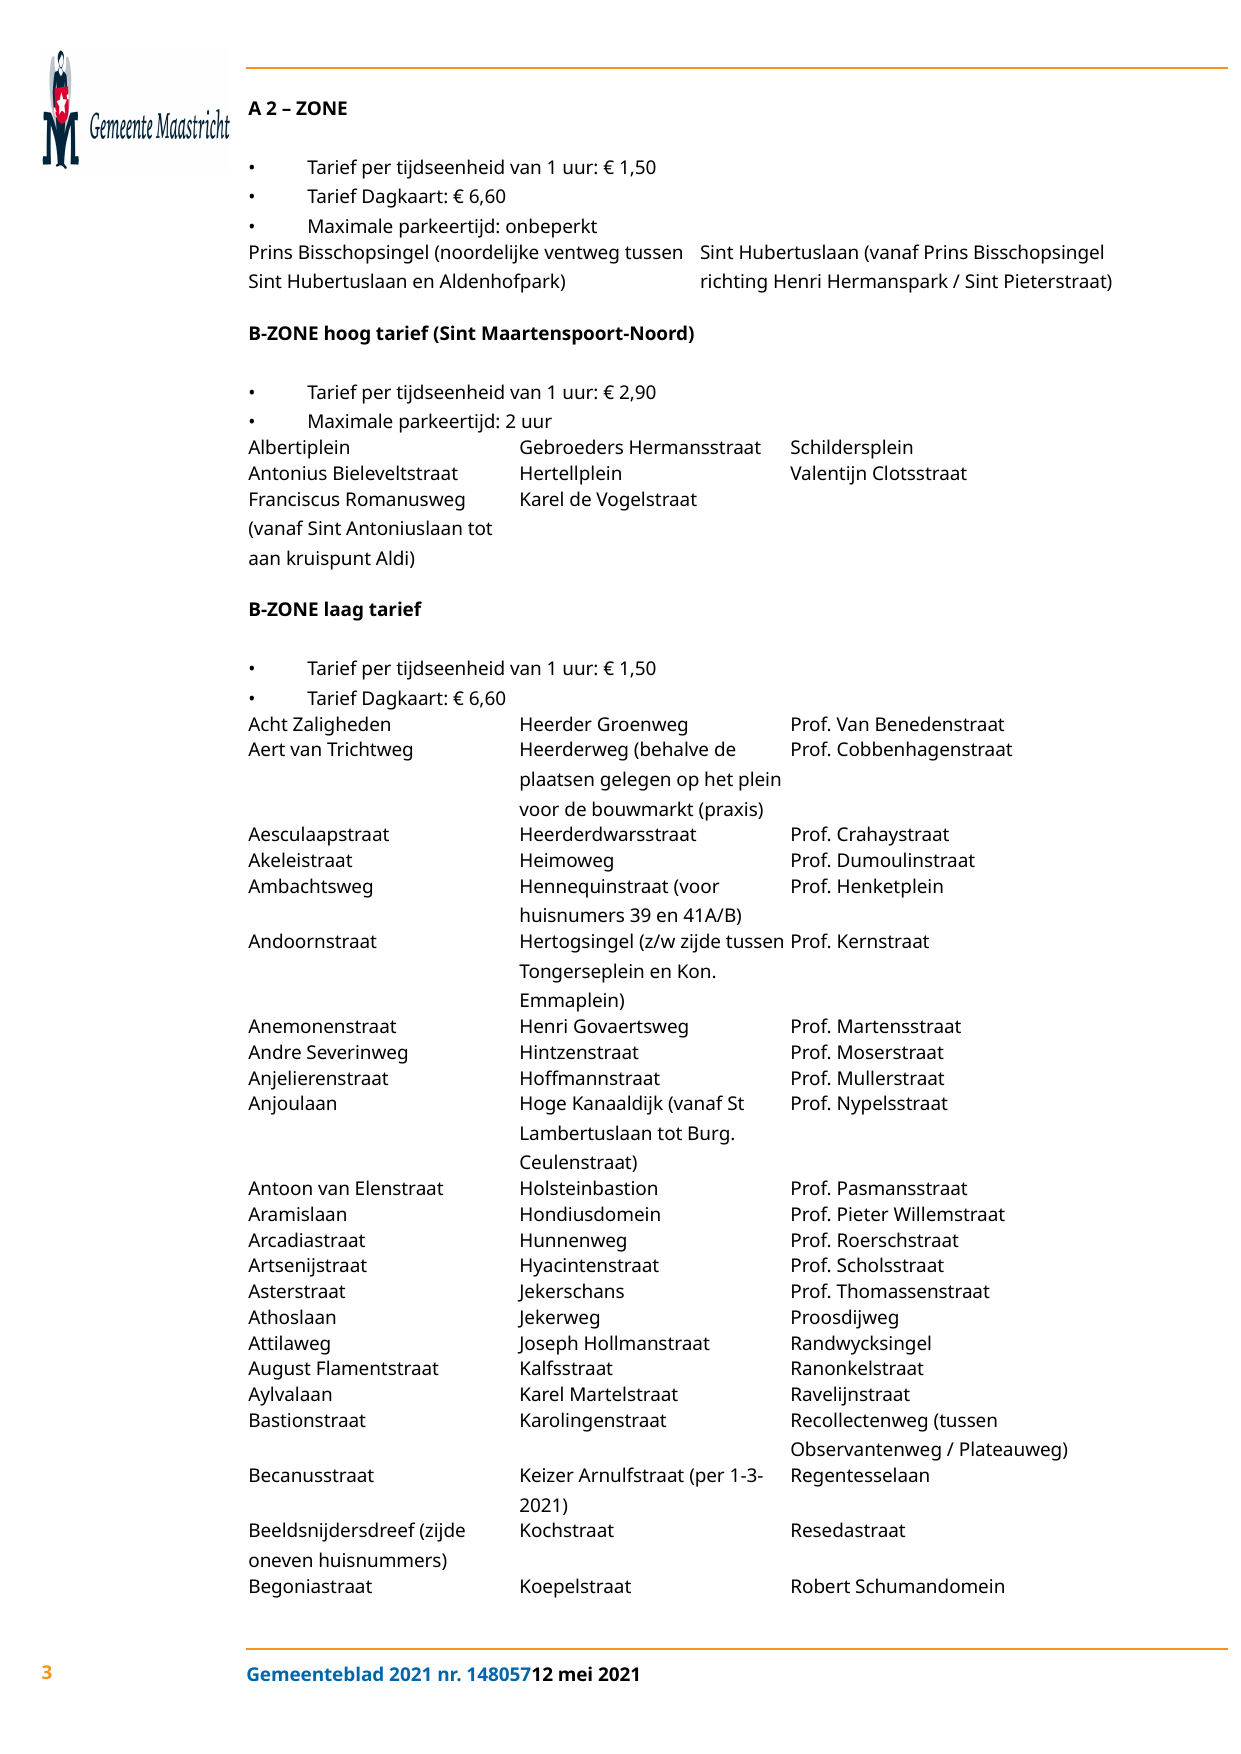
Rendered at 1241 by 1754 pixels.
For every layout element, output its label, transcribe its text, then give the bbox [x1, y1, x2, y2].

table_cell Hertellplein [519, 460, 790, 486]
table_cell Aylvalaan [248, 1381, 519, 1407]
table_cell Heerder Groenweg [519, 711, 790, 737]
table_cell Akeleistraat [248, 847, 519, 873]
table_cell Aesculaapstraat [248, 822, 519, 847]
table_cell [248, 571, 1152, 596]
table_cell Prof. Henketplein [790, 873, 1152, 928]
table_cell Heerderdwarsstraat [519, 822, 790, 847]
table_cell Hoge Kanaaldijk (vanaf St Lambertuslaan tot Burg. Ceulenstraat) [519, 1090, 790, 1175]
table_cell Prof. Van Benedenstraat [790, 711, 1152, 737]
table_cell Prof. Pasmansstraat [790, 1175, 1152, 1201]
table_cell Prof. Dumoulinstraat [790, 847, 1152, 873]
table_cell Begoniastraat [248, 1573, 519, 1598]
table_cell Jekerweg [519, 1304, 790, 1330]
table_cell Prof. Nypelsstraat [790, 1090, 1152, 1175]
table_cell Antoon van Elenstraat [248, 1175, 519, 1201]
table_cell Prof. Thomassenstraat [790, 1278, 1152, 1304]
table_cell Prof. Martensstraat [790, 1013, 1152, 1039]
picture [41, 47, 231, 172]
table_cell Keizer Arnulfstraat (per 1-3-2021) [519, 1462, 790, 1517]
table_cell Aert van Trichtweg [248, 737, 519, 822]
table_cell [790, 486, 1152, 571]
table_cell Hertogsingel (z/w zijde tussen Tongerseplein en Kon. Emmaplein) [519, 928, 790, 1013]
table_cell Albertiplein [248, 434, 519, 460]
table_cell Beeldsnijdersdreef (zijde oneven huisnummers) [248, 1518, 519, 1573]
table_cell Anemonenstraat [248, 1013, 519, 1039]
table_cell Heimoweg [519, 847, 790, 873]
table_cell Hyacintenstraat [519, 1253, 790, 1278]
table_cell Aramislaan [248, 1201, 519, 1227]
table_cell Prof. Cobbenhagenstraat [790, 737, 1152, 822]
table_cell Hunnenweg [519, 1227, 790, 1252]
table_cell Joseph Hollmanstraat [519, 1330, 790, 1355]
table_cell Prof. Moserstraat [790, 1039, 1152, 1065]
table_cell Prof. Scholsstraat [790, 1253, 1152, 1278]
table_cell Prof. Roerschstraat [790, 1227, 1152, 1252]
table_cell Asterstraat [248, 1278, 519, 1304]
table_cell Becanusstraat [248, 1462, 519, 1517]
table_cell Arcadiastraat [248, 1227, 519, 1252]
table_cell Hoffmannstraat [519, 1065, 790, 1090]
table_cell Resedastraat [790, 1518, 1152, 1573]
table_cell Andoornstraat [248, 928, 519, 1013]
table_cell Attilaweg [248, 1330, 519, 1355]
table_cell Sint Hubertuslaan (vanaf Prins Bisschopsingel richting Henri Hermanspark / Sint Pieterstraat) [700, 239, 1152, 294]
table_cell Schildersplein [790, 434, 1152, 460]
table_cell Prof. Mullerstraat [790, 1065, 1152, 1090]
table_cell Prins Bisschopsingel (noordelijke ventweg tussen Sint Hubertuslaan en Aldenhofpark) [248, 239, 700, 294]
table_cell Ravelijnstraat [790, 1381, 1152, 1407]
table_cell Anjelierenstraat [248, 1065, 519, 1090]
table_cell B-ZONE laag tarief Tarief per tijdseenheid van 1 uur: € 1,50 Tarief Dagkaart: € 6,60 [248, 596, 1152, 711]
table_cell Henri Govaertsweg [519, 1013, 790, 1039]
table_cell Gebroeders Hermansstraat [519, 434, 790, 460]
table_cell Kalfsstraat [519, 1355, 790, 1381]
table_cell Acht Zaligheden [248, 711, 519, 737]
table_cell Antonius Bieleveltstraat [248, 460, 519, 486]
table_cell Athoslaan [248, 1304, 519, 1330]
table_cell Karel de Vogelstraat [519, 486, 790, 571]
table_cell Valentijn Clotsstraat [790, 460, 1152, 486]
table_cell Artsenijstraat [248, 1253, 519, 1278]
table_cell Regentesselaan [790, 1462, 1152, 1517]
table_cell Prof. Pieter Willemstraat [790, 1201, 1152, 1227]
table_cell Holsteinbastion [519, 1175, 790, 1201]
table_cell Karel Martelstraat [519, 1381, 790, 1407]
table_cell Franciscus Romanusweg (vanaf Sint Antoniuslaan tot aan kruispunt Aldi) [248, 486, 519, 571]
table_cell Hintzenstraat [519, 1039, 790, 1065]
table_cell Proosdijweg [790, 1304, 1152, 1330]
table_cell Robert Schumandomein [790, 1573, 1152, 1598]
table_cell B-ZONE hoog tarief (Sint Maartenspoort-Noord) Tarief per tijdseenheid van 1 uur: € 2,90 Maximale parkeertijd: 2 uur [248, 320, 1152, 434]
table_cell Bastionstraat [248, 1407, 519, 1462]
table_cell Kochstraat [519, 1518, 790, 1573]
table_cell Hennequinstraat (voor huisnumers 39 en 41A/B) [519, 873, 790, 928]
table_cell Anjoulaan [248, 1090, 519, 1175]
table_cell Randwycksingel [790, 1330, 1152, 1355]
table_cell Ambachtsweg [248, 873, 519, 928]
table_cell Recollectenweg (tussen Observantenweg / Plateauweg) [790, 1407, 1152, 1462]
table_cell A 2 – ZONE Tarief per tijdseenheid van 1 uur: € 1,50 Tarief Dagkaart: € 6,60 Maximale parkeertijd: onbeperkt [248, 95, 1152, 239]
table_cell Koepelstraat [519, 1573, 790, 1598]
table_cell Andre Severinweg [248, 1039, 519, 1065]
table_cell Prof. Crahaystraat [790, 822, 1152, 847]
table_cell Heerderweg (behalve de plaatsen gelegen op het plein voor de bouwmarkt (praxis) [519, 737, 790, 822]
table_cell August Flamentstraat [248, 1355, 519, 1381]
table_cell Jekerschans [519, 1278, 790, 1304]
table_cell [248, 294, 1152, 320]
table_cell Ranonkelstraat [790, 1355, 1152, 1381]
table_cell Karolingenstraat [519, 1407, 790, 1462]
table_cell Hondiusdomein [519, 1201, 790, 1227]
table_cell Prof. Kernstraat [790, 928, 1152, 1013]
